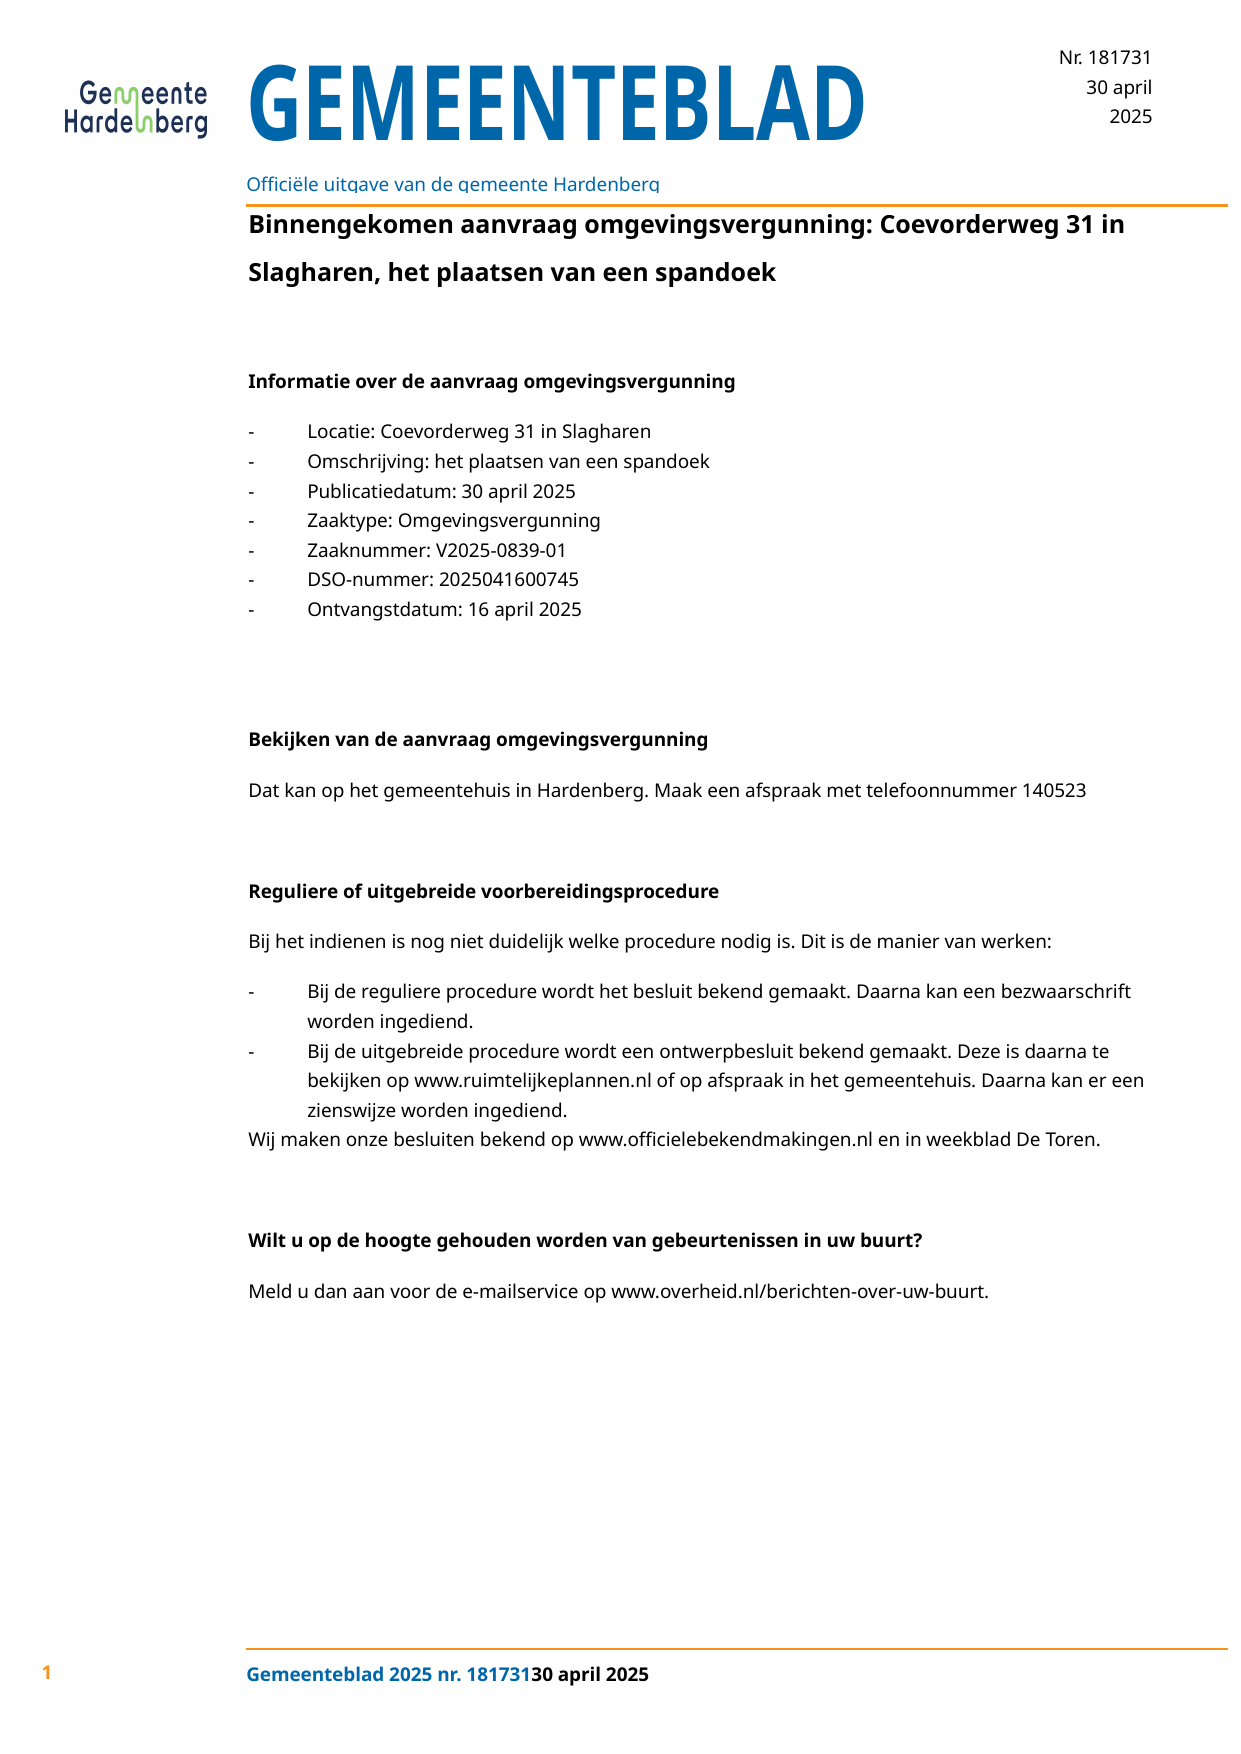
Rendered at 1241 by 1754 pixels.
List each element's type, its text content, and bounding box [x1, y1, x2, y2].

list Omschrijving: het plaatsen van een spandoek [248, 448, 1152, 474]
list Publicatiedatum: 30 april 2025 [248, 478, 1152, 504]
text Bij het indienen is nog niet duidelijk welke procedure nodig is. Dit is de manier van werken: [248, 928, 1152, 954]
text Bekijken van de aanvraag omgevingsvergunning [248, 727, 1152, 752]
list Locatie: Coevorderweg 31 in Slagharen [248, 419, 1152, 444]
text Wij maken onze besluiten bekend op www.officielebekendmakingen.nl en in weekblad De Toren. [248, 1127, 1152, 1152]
picture [41, 47, 231, 172]
list Bij de uitgebreide procedure wordt een ontwerpbesluit bekend gemaakt. Deze is daarna te bekijken op www.ruimtelijkeplannen.nl of op afspraak in het gemeentehuis. Daarna kan er een zienswijze worden ingediend. [248, 1038, 1152, 1123]
text Binnengekomen aanvraag omgevingsvergunning: Coevorderweg 31 in Slagharen, het plaatsen van een spandoek [248, 207, 1152, 288]
list Bij de reguliere procedure wordt het besluit bekend gemaakt. Daarna kan een bezwaarschrift worden ingediend. [248, 979, 1152, 1034]
text Meld u dan aan voor de e-mailservice op www.overheid.nl/berichten-over-uw-buurt. [248, 1278, 1152, 1304]
text Reguliere of uitgebreide voorbereidingsprocedure [248, 878, 1152, 904]
list Zaaknummer: V2025-0839-01 [248, 537, 1152, 563]
list DSO-nummer: 2025041600745 [248, 567, 1152, 592]
text Informatie over de aanvraag omgevingsvergunning [248, 368, 1152, 394]
text Wilt u op de hoogte gehouden worden van gebeurtenissen in uw buurt? [248, 1227, 1152, 1253]
text Dat kan op het gemeentehuis in Hardenberg. Maak een afspraak met telefoonnummer 140523 [248, 777, 1152, 803]
list Zaaktype: Omgevingsvergunning [248, 507, 1152, 533]
list Ontvangstdatum: 16 april 2025 [248, 596, 1152, 622]
